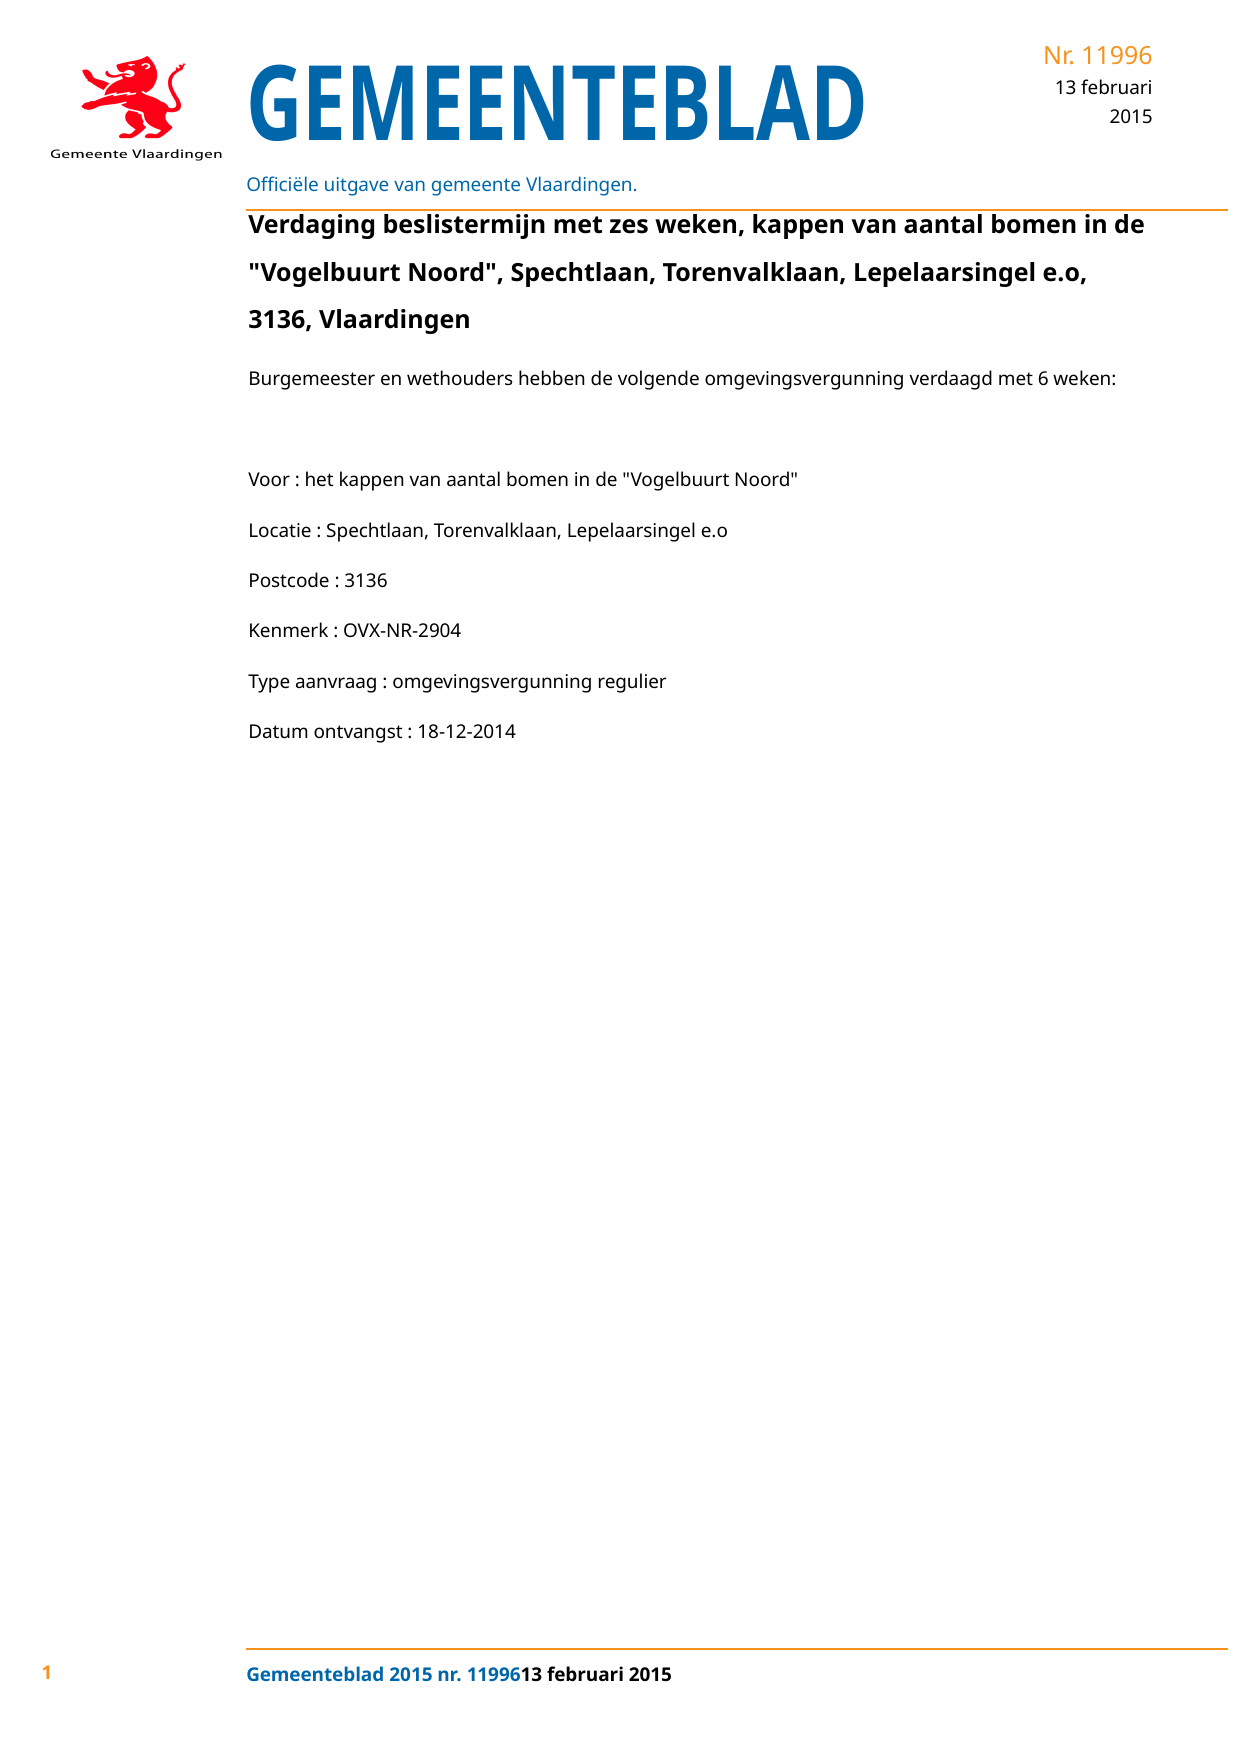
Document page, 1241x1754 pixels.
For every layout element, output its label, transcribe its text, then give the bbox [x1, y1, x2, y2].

text Burgemeester en wethouders hebben de volgende omgevingsvergunning verdaagd met 6 weken: [248, 366, 1152, 391]
text Kenmerk : OVX-NR-2904 [248, 618, 1152, 643]
text Verdaging beslistermijn met zes weken, kappen van aantal bomen in de "Vogelbuurt Noord", Spechtlaan, Torenvalklaan, Lepelaarsingel e.o, 3136, Vlaardingen [248, 211, 1152, 336]
text Type aanvraag : omgevingsvergunning regulier [248, 668, 1152, 694]
text Voor : het kappen van aantal bomen in de "Vogelbuurt Noord" [248, 466, 1152, 492]
text Postcode : 3136 [248, 567, 1152, 593]
picture [41, 47, 231, 172]
text Datum ontvangst : 18-12-2014 [248, 718, 1152, 744]
text Locatie : Spechtlaan, Torenvalklaan, Lepelaarsingel e.o [248, 517, 1152, 542]
